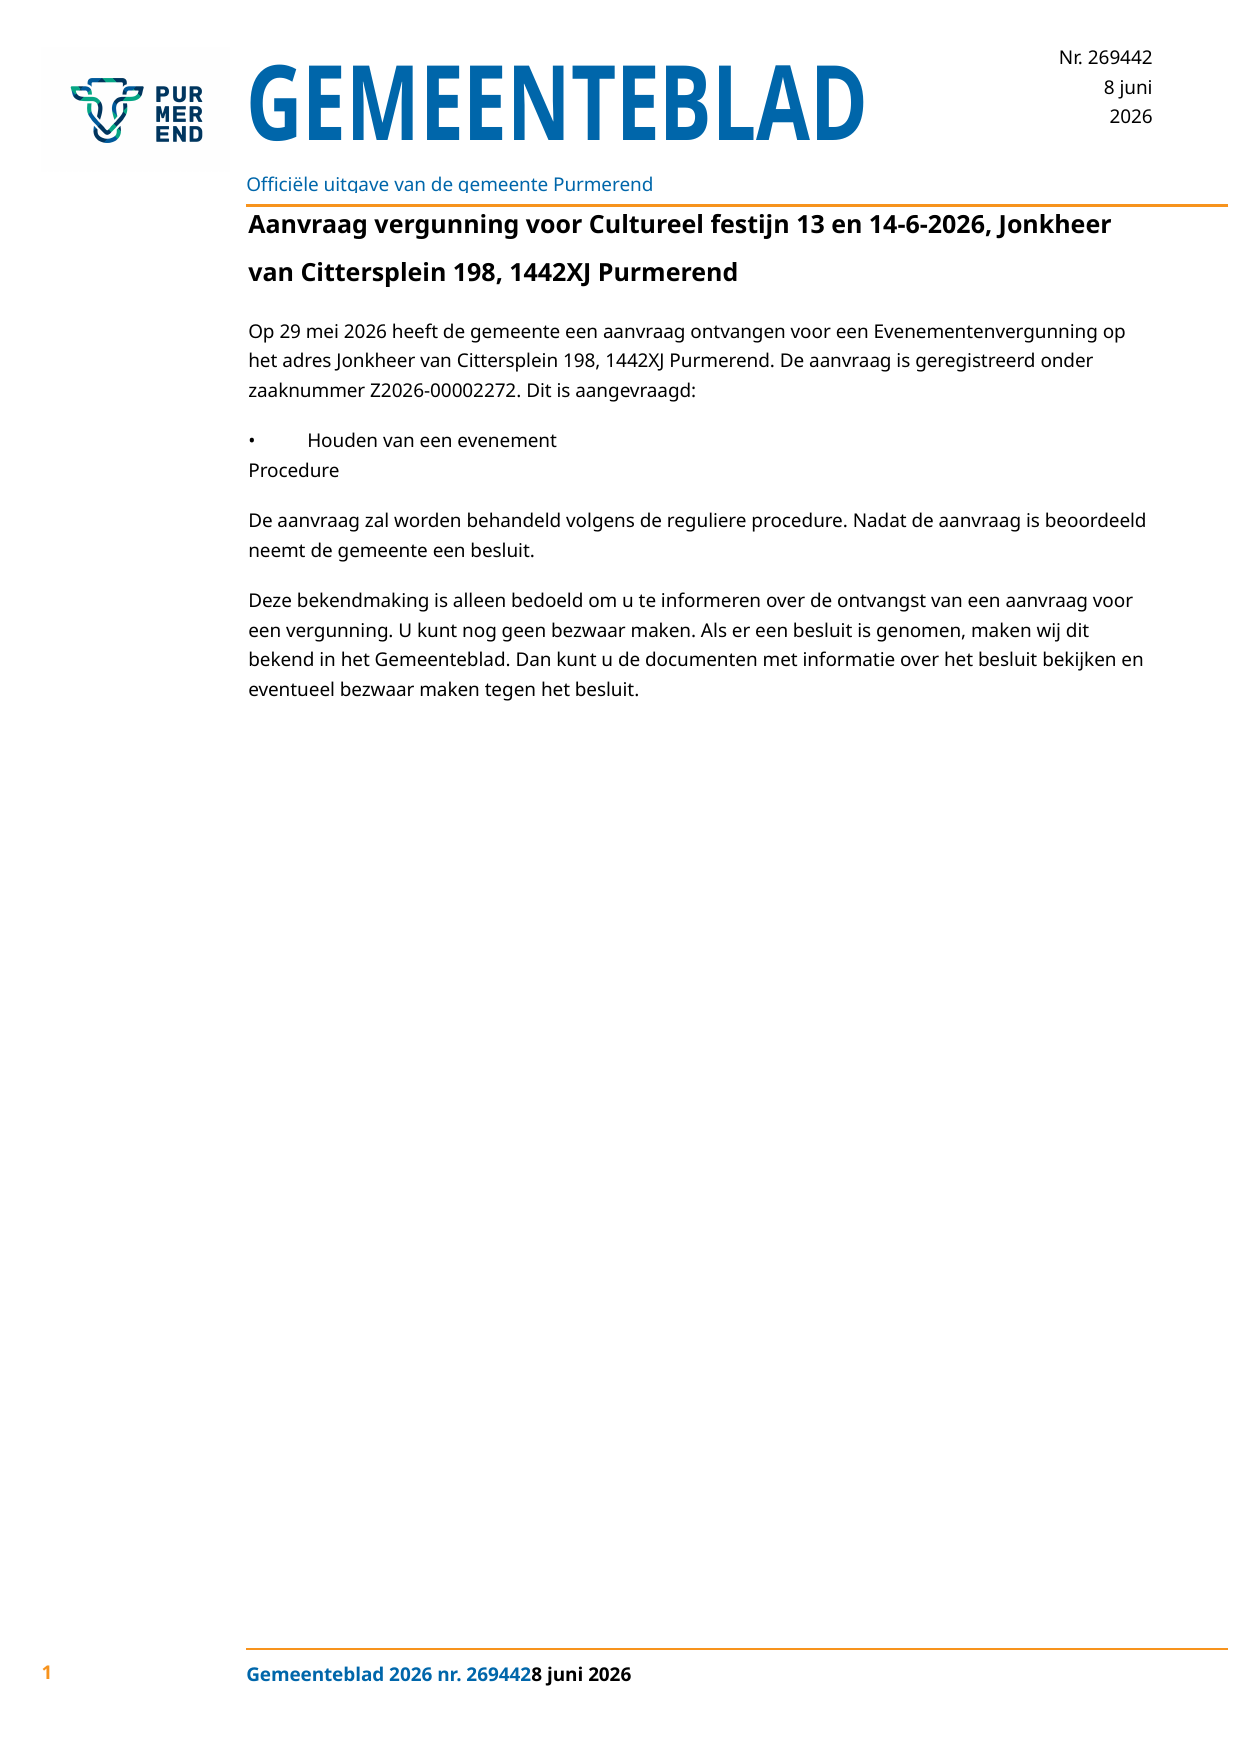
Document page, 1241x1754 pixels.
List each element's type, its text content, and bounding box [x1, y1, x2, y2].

list Houden van een evenement [248, 427, 1152, 453]
text Op 29 mei 2026 heeft de gemeente een aanvraag ontvangen voor een Evenementenvergunning op het adres Jonkheer van Cittersplein 198, 1442XJ Purmerend. De aanvraag is geregistreerd onder zaaknummer Z2026-00002272. Dit is aangevraagd: [248, 318, 1152, 403]
text Aanvraag vergunning voor Cultureel festijn 13 en 14-6-2026, Jonkheer van Cittersplein 198, 1442XJ Purmerend [248, 207, 1152, 288]
text De aanvraag zal worden behandeld volgens de reguliere procedure. Nadat de aanvraag is beoordeeld neemt de gemeente een besluit. [248, 507, 1152, 563]
text Procedure [248, 457, 1152, 483]
text Deze bekendmaking is alleen bedoeld om u te informeren over de ontvangst van een aanvraag voor een vergunning. U kunt nog geen bezwaar maken. Als er een besluit is genomen, maken wij dit bekend in het Gemeenteblad. Dan kunt u de documenten met informatie over het besluit bekijken en eventueel bezwaar maken tegen het besluit. [248, 587, 1152, 702]
picture [41, 47, 231, 172]
